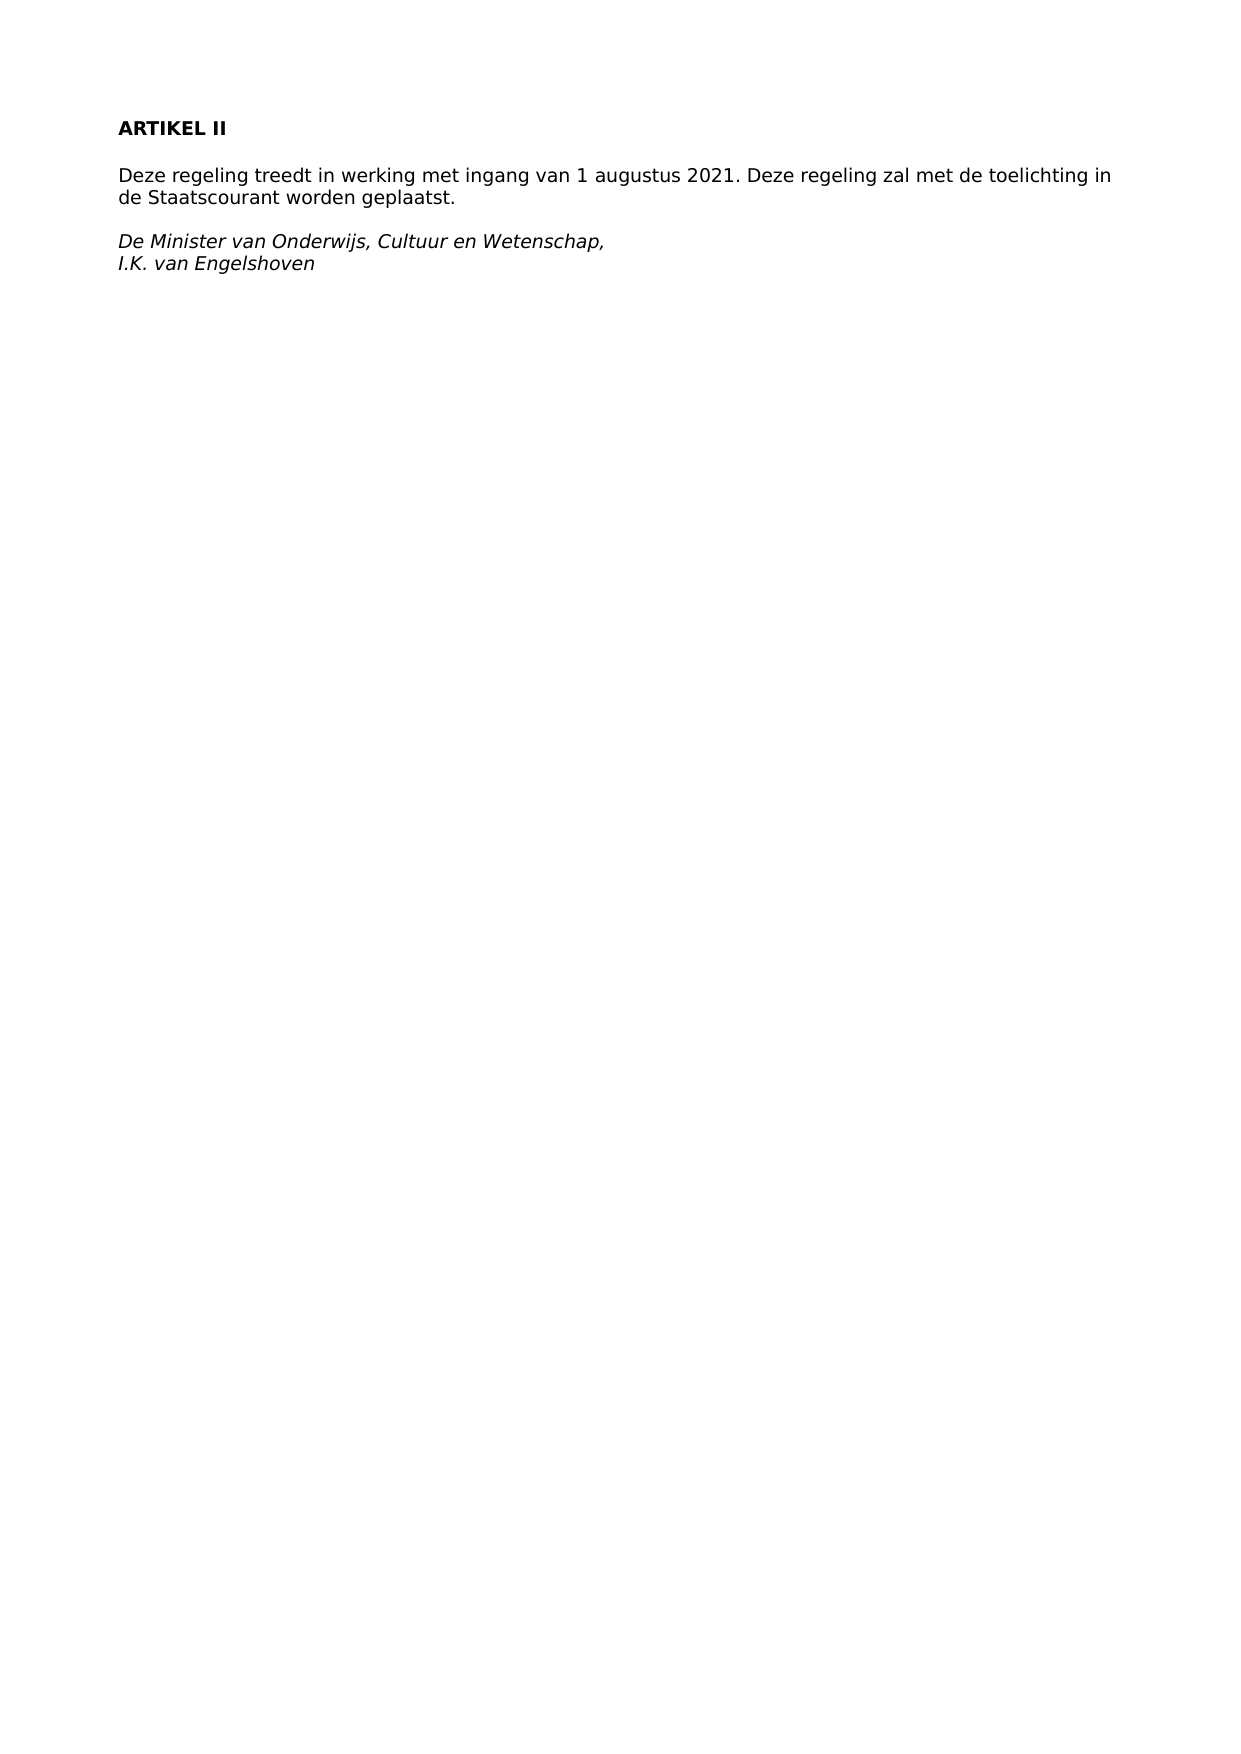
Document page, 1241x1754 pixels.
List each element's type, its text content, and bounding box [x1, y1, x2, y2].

text Deze regeling treedt in werking met ingang van 1 augustus 2021. Deze regeling zal met de toelichting in de Staatscourant worden geplaatst. [118, 165, 1122, 209]
subtitle ARTIKEL II [118, 118, 1122, 140]
text De Minister van Onderwijs, Cultuur en Wetenschap, I.K. van Engelshoven [118, 231, 1122, 275]
